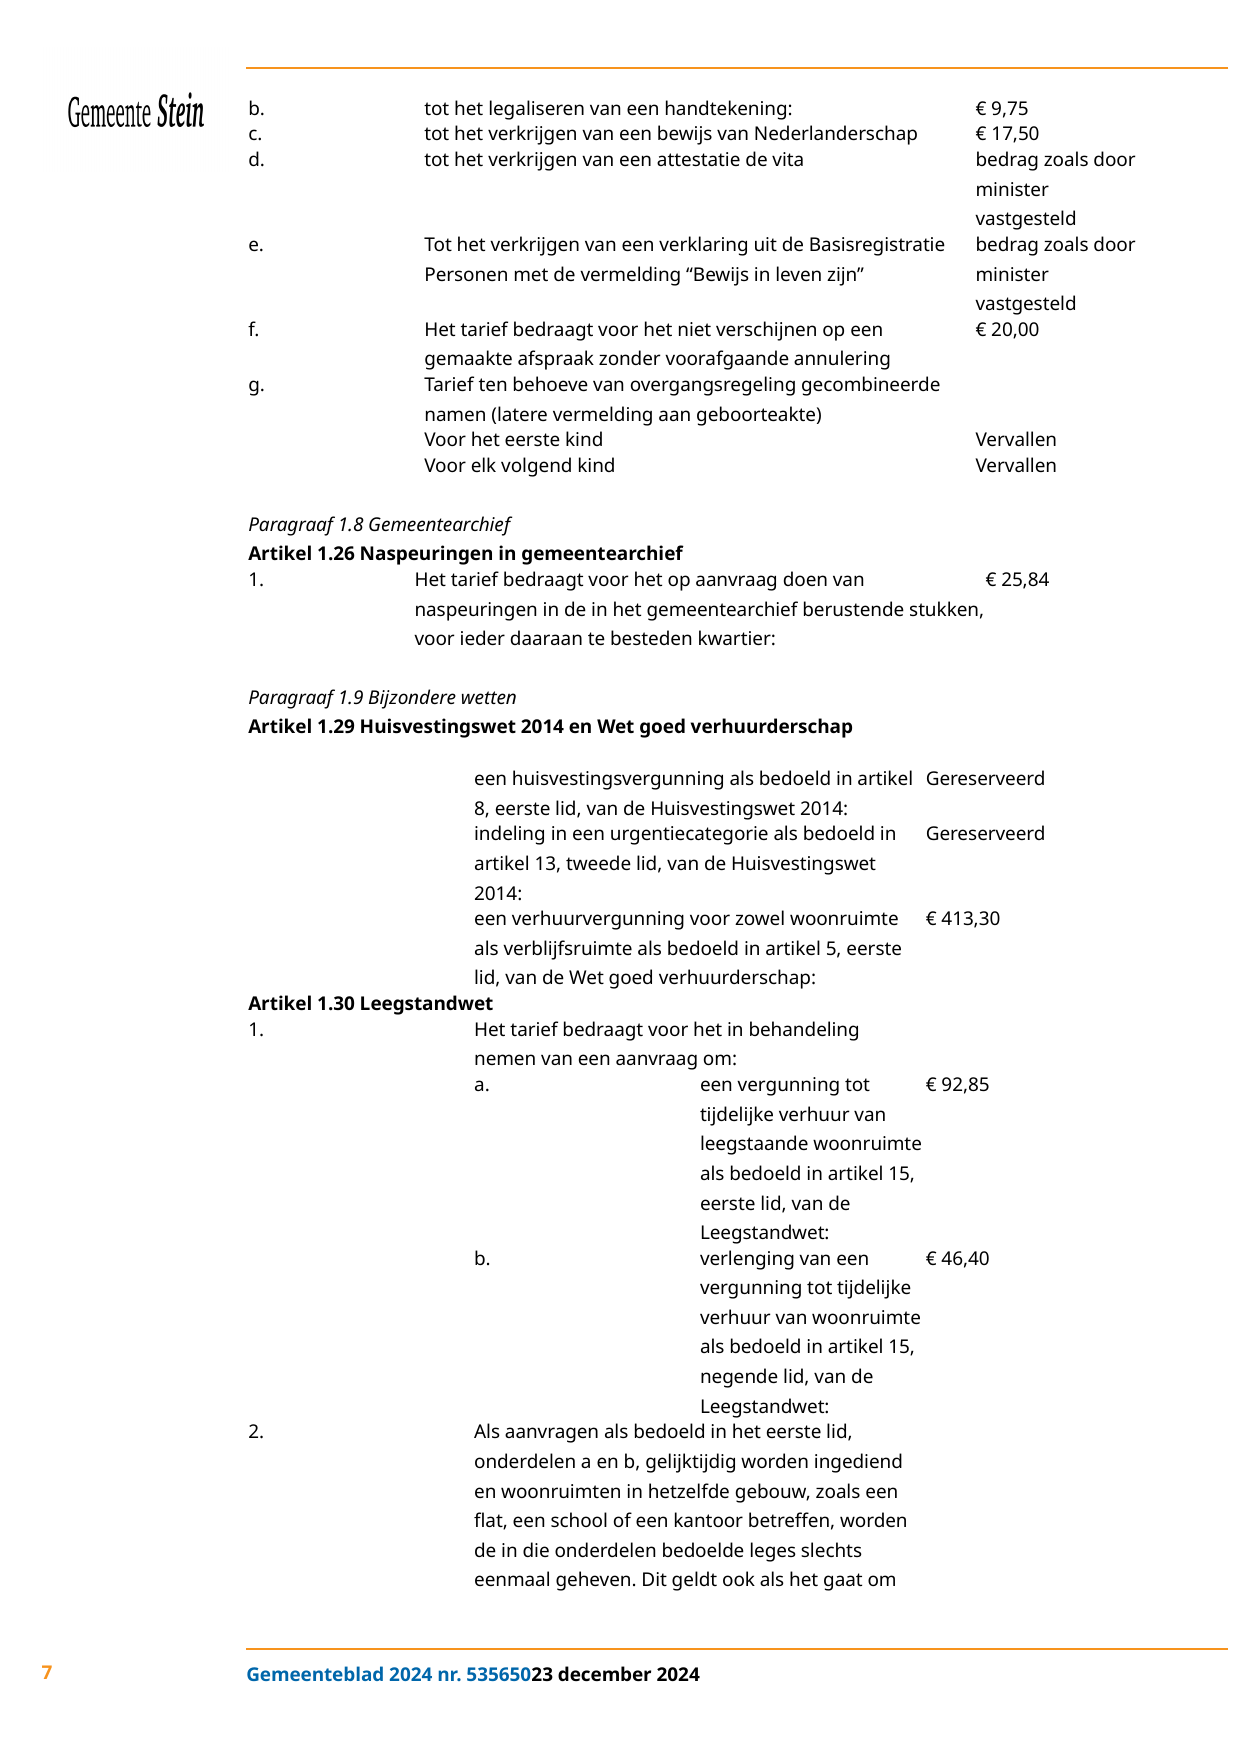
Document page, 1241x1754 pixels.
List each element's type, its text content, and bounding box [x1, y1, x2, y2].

table_cell een vergunning tot tijdelijke verhuur van leegstaande woonruimte als bedoeld in artikel 15, eerste lid, van de Leegstandwet: [700, 1071, 926, 1245]
table_cell [926, 1419, 1152, 1592]
table_cell Voor het eerste kind [424, 427, 975, 452]
table_cell € 92,85 [926, 1071, 1152, 1245]
table_cell indeling in een urgentiecategorie als bedoeld in artikel 13, tweede lid, van de Huisvestingswet 2014: [474, 821, 926, 905]
table_cell Tarief ten behoeve van overgangsregeling gecombineerde namen (latere vermelding aan geboorteakte) [424, 371, 975, 427]
table_cell c. [248, 121, 424, 146]
table_cell tot het verkrijgen van een bewijs van Nederlanderschap [424, 121, 975, 146]
table_cell € 46,40 [926, 1245, 1152, 1419]
table_cell [248, 765, 474, 821]
table_cell [248, 1071, 474, 1245]
table_header [985, 541, 1152, 566]
table_cell Als aanvragen als bedoeld in het eerste lid, onderdelen a en b, gelijktijdig worden ingediend en woonruimten in hetzelfde gebouw, zoals een flat, een school of een kantoor betreffen, worden de in die onderdelen bedoelde leges slechts eenmaal geheven. Dit geldt ook als het gaat om [474, 1419, 926, 1592]
table_cell bedrag zoals door minister vastgesteld [975, 146, 1152, 231]
table_cell een huisvestingsvergunning als bedoeld in artikel 8, eerste lid, van de Huisvestingswet 2014: [474, 765, 926, 821]
table_cell Tot het verkrijgen van een verklaring uit de Basisregistratie Personen met de vermelding “Bewijs in leven zijn” [424, 231, 975, 316]
table_cell [926, 1016, 1152, 1071]
table_cell Het tarief bedraagt voor het niet verschijnen op een gemaakte afspraak zonder voorafgaande annulering [424, 316, 975, 371]
table_cell [248, 427, 424, 452]
table_cell f. [248, 316, 424, 371]
table_cell Gereserveerd [926, 821, 1152, 905]
table_cell verlenging van een vergunning tot tijdelijke verhuur van woonruimte als bedoeld in artikel 15, negende lid, van de Leegstandwet: [700, 1245, 926, 1419]
table_cell een verhuurvergunning voor zowel woonruimte als verblijfsruimte als bedoeld in artikel 5, eerste lid, van de Wet goed verhuurderschap: [474, 905, 926, 990]
table_cell g. [248, 371, 424, 427]
table_cell 1. [248, 566, 414, 651]
table_cell tot het verkrijgen van een attestatie de vita [424, 146, 975, 231]
table_cell tot het legaliseren van een handtekening: [424, 95, 975, 121]
table_cell Het tarief bedraagt voor het op aanvraag doen van naspeuringen in de in het gemeentearchief berustende stukken, voor ieder daaraan te besteden kwartier: [414, 566, 985, 651]
table_cell b. [248, 95, 424, 121]
table_cell € 25,84 [985, 566, 1152, 651]
table_cell Het tarief bedraagt voor het in behandeling nemen van een aanvraag om: [474, 1016, 926, 1071]
table_cell Artikel 1.30 Leegstandwet [248, 990, 926, 1016]
table_cell e. [248, 231, 424, 316]
table_cell 1. [248, 1016, 474, 1071]
table_cell Voor elk volgend kind [424, 453, 975, 478]
text Paragraaf 1.8 Gemeentearchief [248, 511, 1152, 537]
table_cell [248, 1245, 474, 1419]
table_cell [926, 990, 1152, 1016]
table_header Artikel 1.26 Naspeuringen in gemeentearchief [248, 541, 985, 566]
table_cell € 413,30 [926, 905, 1152, 990]
table_cell € 17,50 [975, 121, 1152, 146]
table_cell [248, 740, 926, 765]
table_cell 2. [248, 1419, 474, 1592]
table_cell b. [474, 1245, 700, 1419]
table_cell [975, 371, 1152, 427]
table_header [926, 714, 1152, 739]
table_cell Vervallen [975, 427, 1152, 452]
table_cell Gereserveerd [926, 765, 1152, 821]
table_cell € 20,00 [975, 316, 1152, 371]
table_cell a. [474, 1071, 700, 1245]
text Paragraaf 1.9 Bijzondere wetten [248, 684, 1152, 710]
picture [41, 47, 231, 172]
table_cell € 9,75 [975, 95, 1152, 121]
table_cell [926, 740, 1152, 765]
table_cell d. [248, 146, 424, 231]
table_cell [248, 905, 474, 990]
table_header Artikel 1.29 Huisvestingswet 2014 en Wet goed verhuurderschap [248, 714, 926, 739]
table_cell [248, 821, 474, 905]
table_cell bedrag zoals door minister vastgesteld [975, 231, 1152, 316]
table_cell [248, 453, 424, 478]
table_cell Vervallen [975, 453, 1152, 478]
